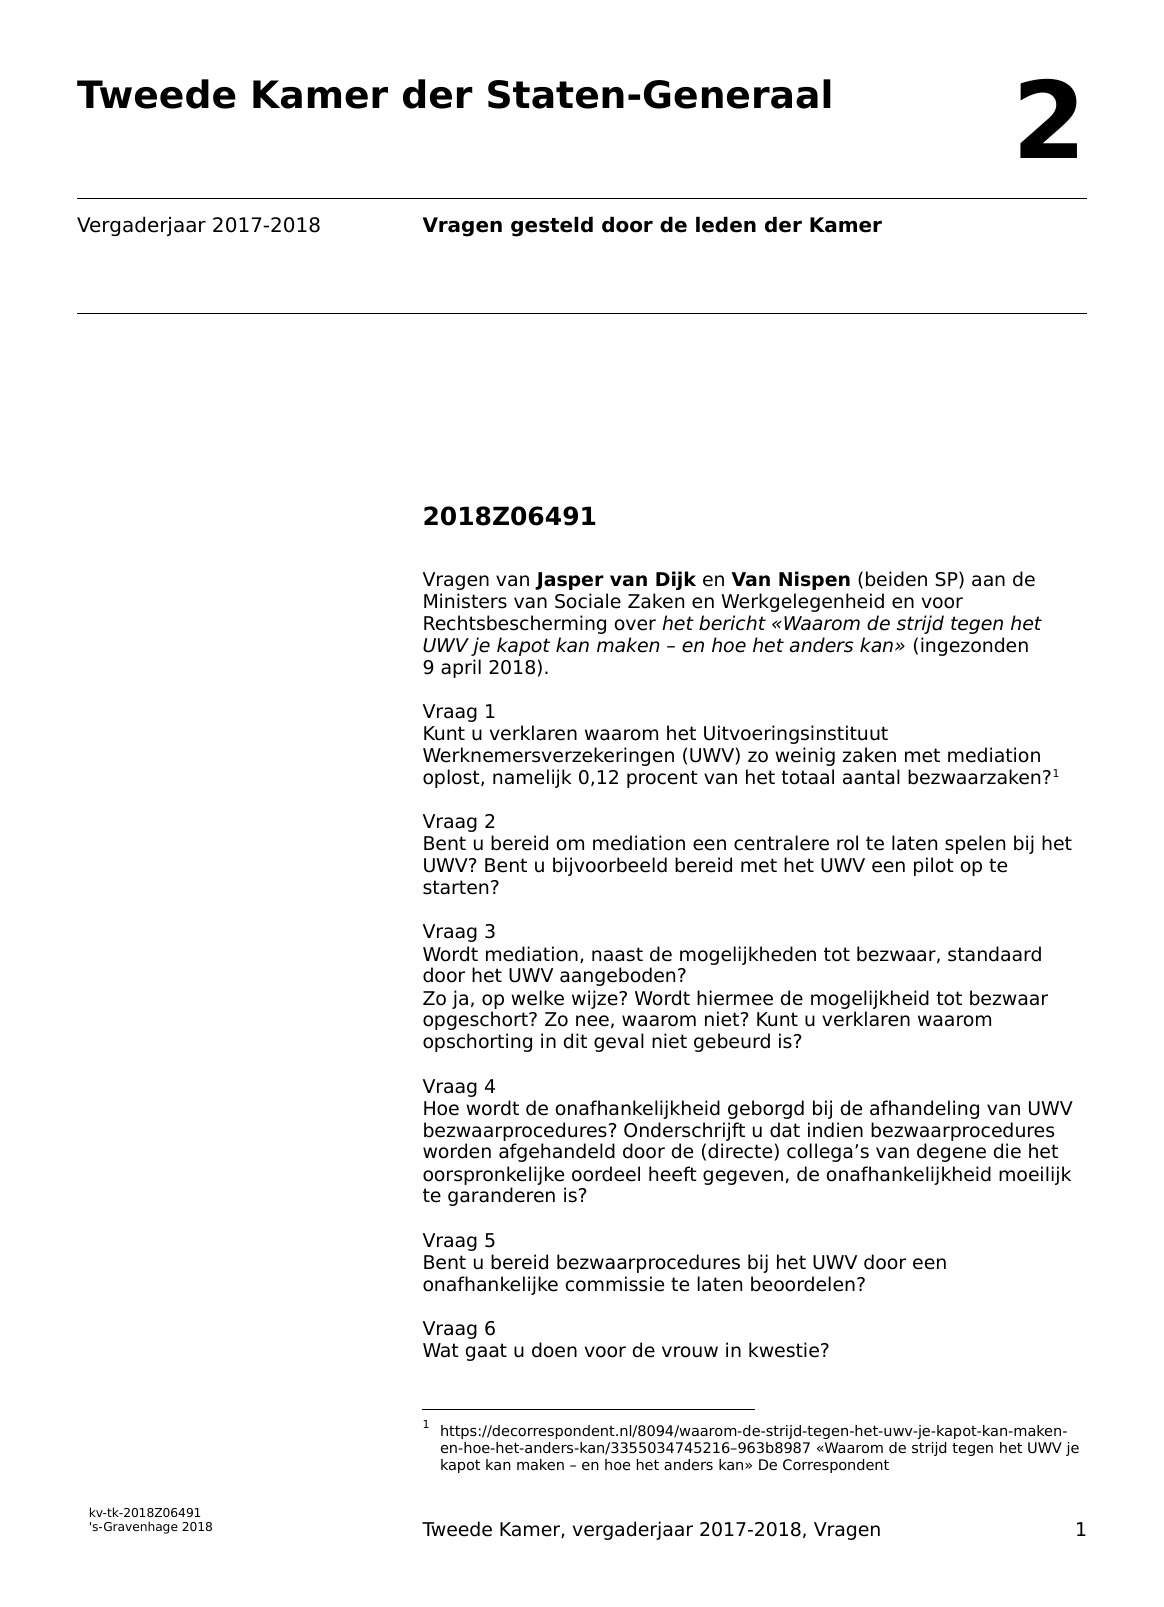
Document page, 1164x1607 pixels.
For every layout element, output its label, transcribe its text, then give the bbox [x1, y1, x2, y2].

text Kunt u verklaren waarom het Uitvoeringsinstituut Werknemersverzekeringen (UWV) zo weinig zaken met mediation oplost, namelijk 0,12 procent van het totaal aantal bezwaarzaken? [422, 723, 1087, 789]
text Wordt mediation, naast de mogelijkheden tot bezwaar, standaard door het UWV aangeboden? [422, 943, 1087, 987]
text Hoe wordt de onafhankelijkheid geborgd bij de afhandeling van UWV bezwaarprocedures? Onderschrijft u dat indien bezwaarprocedures worden afgehandeld door de (directe) collega’s van degene die het oorspronkelijke oordeel heeft gegeven, de onafhankelijkheid moeilijk te garanderen is? [422, 1097, 1087, 1207]
text Bent u bereid bezwaarprocedures bij het UWV door een onafhankelijke commissie te laten beoordelen? [422, 1252, 1087, 1296]
text 's-Gravenhage 2018 [88, 1520, 323, 1534]
table_header 2 [886, 59, 1087, 198]
table_cell Vragen gesteld door de leden der Kamer [422, 199, 1087, 313]
text Vragen van Jasper van Dijk en Van Nispen (beiden SP) aan de Ministers van Sociale Zaken en Werkgelegenheid en voor Rechtsbescherming over het bericht «Waarom de strijd tegen het UWV je kapot kan maken – en hoe het anders kan» (ingezonden 9 april 2018). [422, 569, 1087, 679]
text kv-tk-2018Z06491 [88, 1506, 323, 1520]
text 2018Z06491 [422, 502, 1087, 531]
text Vraag 2 [422, 811, 1087, 833]
text https://decorrespondent.nl/8094/waarom-de-strijd-tegen-het-uwv-je-kapot-kan-maken-en-hoe-het-anders-kan/3355034745216–963b8987 «Waarom de strijd tegen het UWV je kapot kan maken – en hoe het anders kan» De Correspondent [422, 1418, 1087, 1474]
text Vraag 3 [422, 921, 1087, 943]
text Zo ja, op welke wijze? Wordt hiermee de mogelijkheid tot bezwaar opgeschort? Zo nee, waarom niet? Kunt u verklaren waarom opschorting in dit geval niet gebeurd is? [422, 987, 1087, 1053]
text Vraag 6 [422, 1318, 1087, 1340]
text Wat gaat u doen voor de vrouw in kwestie? [422, 1340, 1087, 1362]
text Vraag 5 [422, 1229, 1087, 1252]
text Bent u bereid om mediation een centralere rol te laten spelen bij het UWV? Bent u bijvoorbeeld bereid met het UWV een pilot op te starten? [422, 833, 1087, 899]
table_header Tweede Kamer der Staten-Generaal [77, 59, 886, 198]
table_cell Vergaderjaar 2017-2018 [77, 199, 422, 313]
text Vraag 4 [422, 1076, 1087, 1097]
text Vraag 1 [422, 701, 1087, 723]
